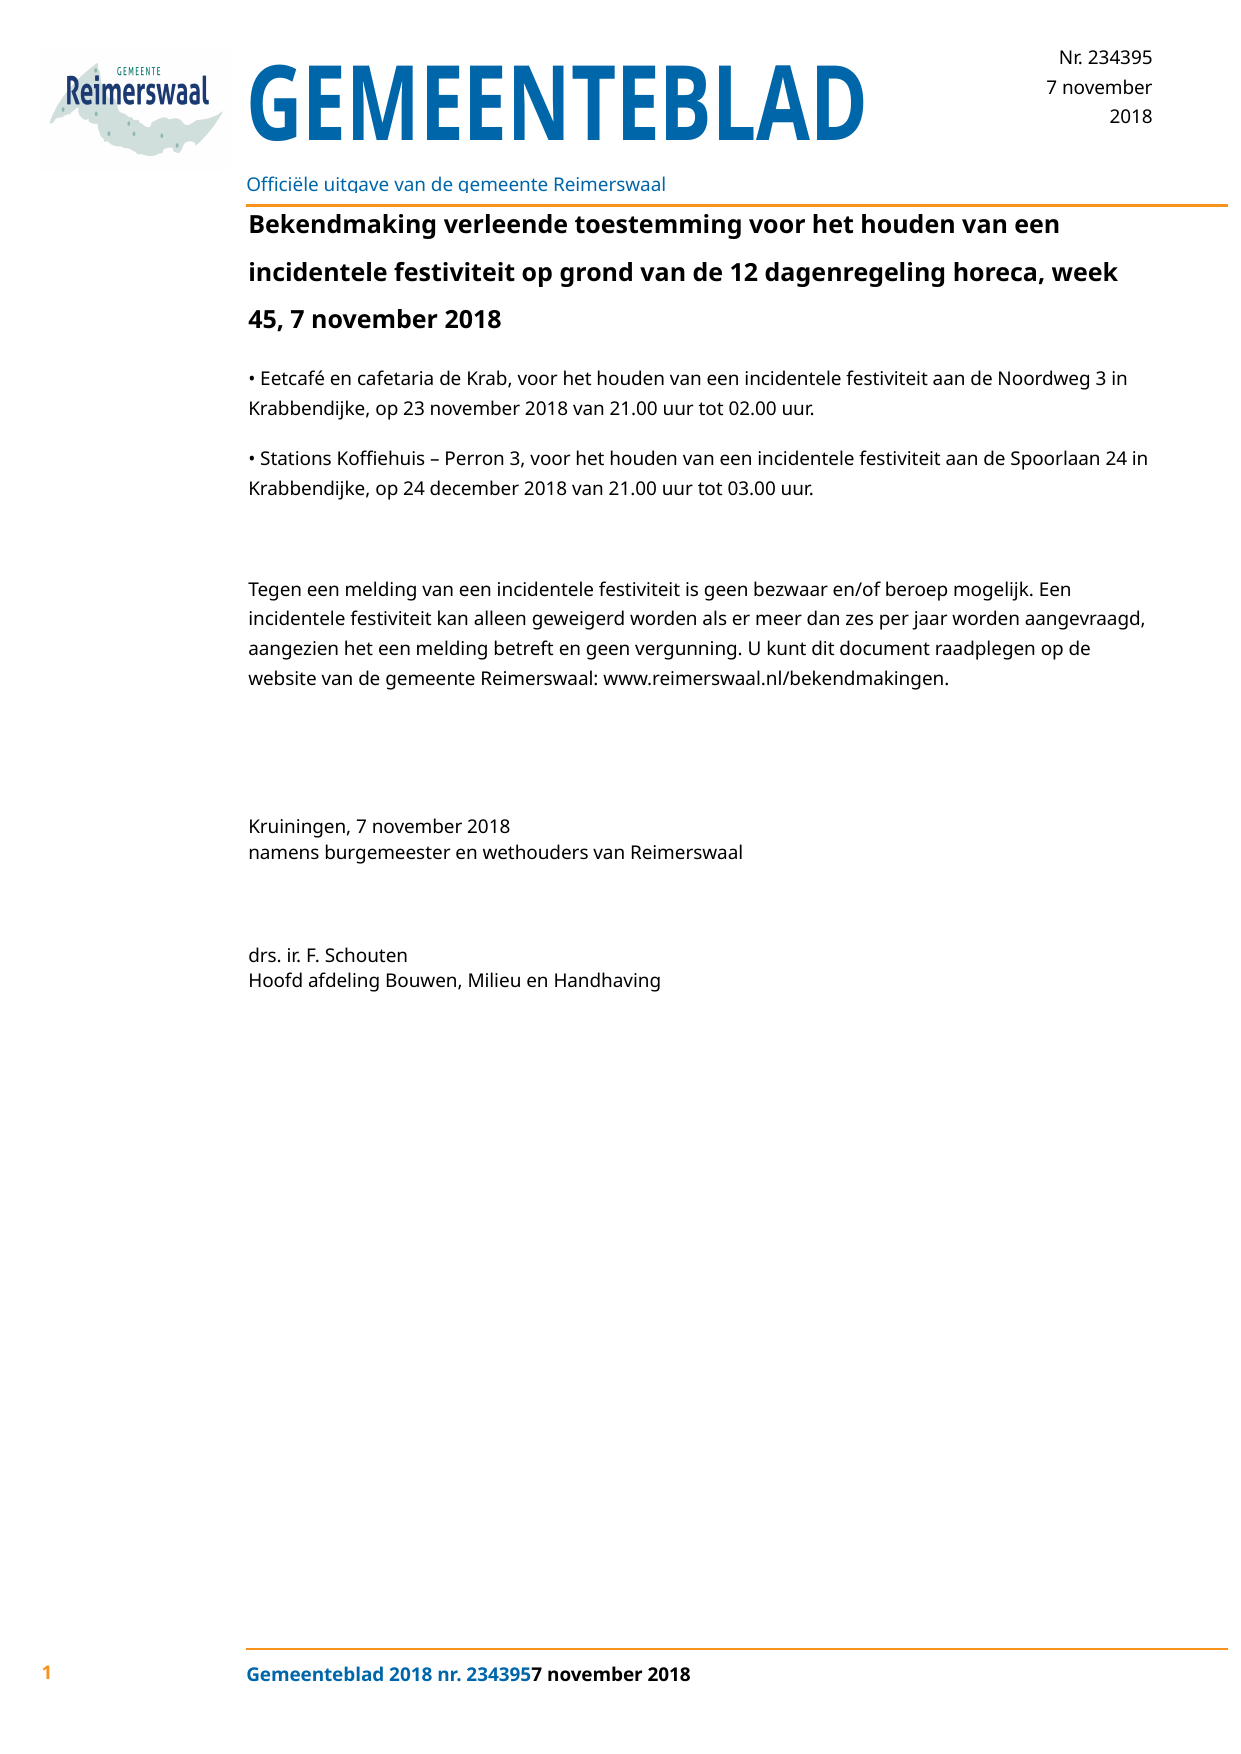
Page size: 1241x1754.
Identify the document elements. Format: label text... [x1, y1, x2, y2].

text Tegen een melding van een incidentele festiviteit is geen bezwaar en/of beroep mogelijk. Een incidentele festiviteit kan alleen geweigerd worden als er meer dan zes per jaar worden aangevraagd, aangezien het een melding betreft en geen vergunning. U kunt dit document raadplegen op de website van de gemeente Reimerswaal: www.reimerswaal.nl/bekendmakingen. [248, 576, 1152, 690]
text • Stations Koffiehuis – Perron 3, voor het houden van een incidentele festiviteit aan de Spoorlaan 24 in Krabbendijke, op 24 december 2018 van 21.00 uur tot 03.00 uur. [248, 446, 1152, 501]
picture [41, 47, 231, 172]
text Bekendmaking verleende toestemming voor het houden van een incidentele festiviteit op grond van de 12 dagenregeling horeca, week 45, 7 november 2018 [248, 207, 1152, 336]
text Kruiningen, 7 november 2018 [248, 813, 1152, 839]
text namens burgemeester en wethouders van Reimerswaal [248, 839, 1152, 865]
text Hoofd afdeling Bouwen, Milieu en Handhaving [248, 968, 1152, 993]
text • Eetcafé en cafetaria de Krab, voor het houden van een incidentele festiviteit aan de Noordweg 3 in Krabbendijke, op 23 november 2018 van 21.00 uur tot 02.00 uur. [248, 366, 1152, 421]
text drs. ir. F. Schouten [248, 942, 1152, 968]
